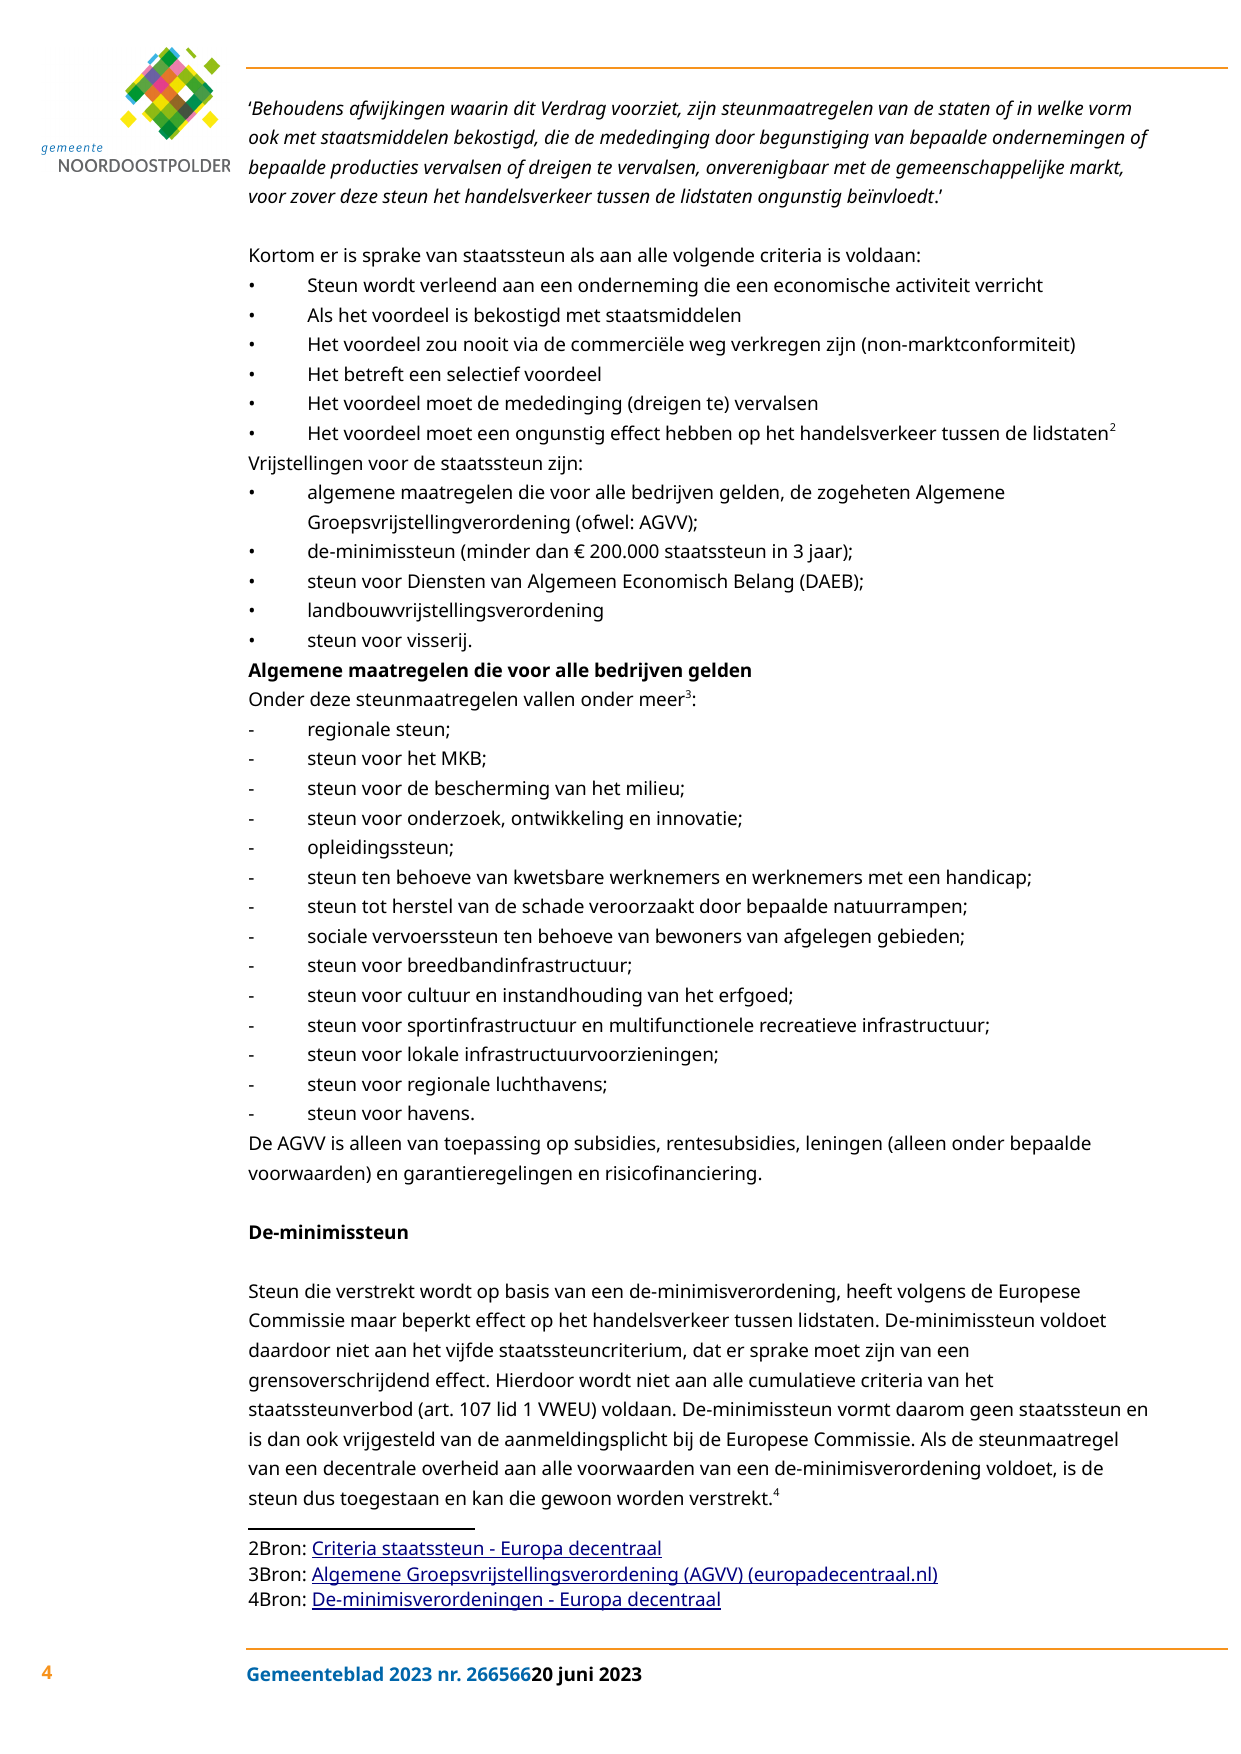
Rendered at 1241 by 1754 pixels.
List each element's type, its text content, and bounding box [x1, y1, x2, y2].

text Bron: Algemene Groepsvrijstellingsverordening (AGVV) (europadecentraal.nl) [248, 1561, 1152, 1586]
picture [41, 47, 231, 172]
text Bron: De-minimis­verordeningen - Europa decentraal [248, 1586, 1152, 1612]
list steun voor breedbandinfrastructuur; [248, 953, 1152, 978]
list steun voor cultuur en instandhouding van het erfgoed; [248, 982, 1152, 1008]
text Steun die verstrekt wordt op basis van een de-minimisverordening, heeft volgens de Europese Commissie maar beperkt effect op het handelsverkeer tussen lidstaten. De-minimissteun voldoet daardoor niet aan het vijfde staatssteuncriterium, dat er sprake moet zijn van een grensoverschrijdend effect. Hierdoor wordt niet aan alle cumulatieve criteria van het staatssteunverbod (art. 107 lid 1 VWEU) voldaan. De-minimissteun vormt daarom geen staatssteun en is dan ook vrijgesteld van de aanmeldingsplicht bij de Europese Commissie. Als de steunmaatregel van een decentrale overheid aan alle voorwaarden van een de-minimisverordening voldoet, is de steun dus toegestaan en kan die gewoon worden verstrekt. [248, 1278, 1152, 1511]
list sociale vervoerssteun ten behoeve van bewoners van afgelegen gebieden; [248, 923, 1152, 949]
list algemene maatregelen die voor alle bedrijven gelden, de zogeheten Algemene Groepsvrijstellingverordening (ofwel: AGVV); [248, 479, 1152, 535]
list Het voordeel zou nooit via de commerciële weg verkregen zijn (non-marktconformiteit) [248, 331, 1152, 357]
list Het voordeel moet een ongunstig effect hebben op het handelsverkeer tussen de lidstaten [248, 420, 1152, 446]
list opleidingssteun; [248, 834, 1152, 860]
list Als het voordeel is bekostigd met staatsmiddelen [248, 302, 1152, 328]
list Steun wordt verleend aan een onderneming die een economische activiteit verricht [248, 272, 1152, 298]
text ‘Behoudens afwijkingen waarin dit Verdrag voorziet, zijn steunmaatregelen van de staten of in welke vorm ook met staatsmiddelen bekostigd, die de mededinging door begunstiging van bepaalde ondernemingen of bepaalde producties vervalsen of dreigen te vervalsen, onverenigbaar met de gemeenschappelijke markt, voor zover deze steun het handelsverkeer tussen de lidstaten ongunstig beïnvloedt.’ [248, 95, 1152, 209]
list steun voor onderzoek, ontwikkeling en innovatie; [248, 805, 1152, 831]
list Het betreft een selectief voordeel [248, 361, 1152, 387]
text Kortom er is sprake van staatssteun als aan alle volgende criteria is voldaan: [248, 243, 1152, 268]
list de-minimissteun (minder dan € 200.000 staatssteun in 3 jaar); [248, 538, 1152, 564]
list Bron: Criteria staatssteun - Europa decentraal [248, 1535, 1152, 1561]
list Het voordeel moet de mededinging (dreigen te) vervalsen [248, 391, 1152, 416]
list steun voor Diensten van Algemeen Economisch Belang (DAEB); [248, 568, 1152, 594]
list steun voor het MKB; [248, 746, 1152, 771]
text Algemene maatregelen die voor alle bedrijven gelden [248, 657, 1152, 683]
text Vrijstellingen voor de staatssteun zijn: [248, 450, 1152, 476]
list steun voor de bescherming van het milieu; [248, 775, 1152, 801]
text De AGVV is alleen van toepassing op subsidies, rentesubsidies, leningen (alleen onder bepaalde voorwaarden) en garantieregelingen en risicofinanciering. [248, 1130, 1152, 1186]
list steun voor sportinfrastructuur en multifunctionele recreatieve infrastructuur; [248, 1012, 1152, 1038]
list steun voor havens. [248, 1101, 1152, 1126]
list steun voor lokale infrastructuurvoorzieningen; [248, 1041, 1152, 1067]
list regionale steun; [248, 716, 1152, 742]
list steun voor regionale luchthavens; [248, 1071, 1152, 1097]
text De-minimissteun [248, 1219, 1152, 1245]
text Onder deze steunmaatregelen vallen onder meer: [248, 686, 1152, 712]
list steun tot herstel van de schade veroorzaakt door bepaalde natuurrampen; [248, 893, 1152, 919]
list steun voor visserij. [248, 627, 1152, 653]
list steun ten behoeve van kwetsbare werknemers en werknemers met een handicap; [248, 864, 1152, 890]
list landbouwvrijstellingsverordening [248, 598, 1152, 623]
